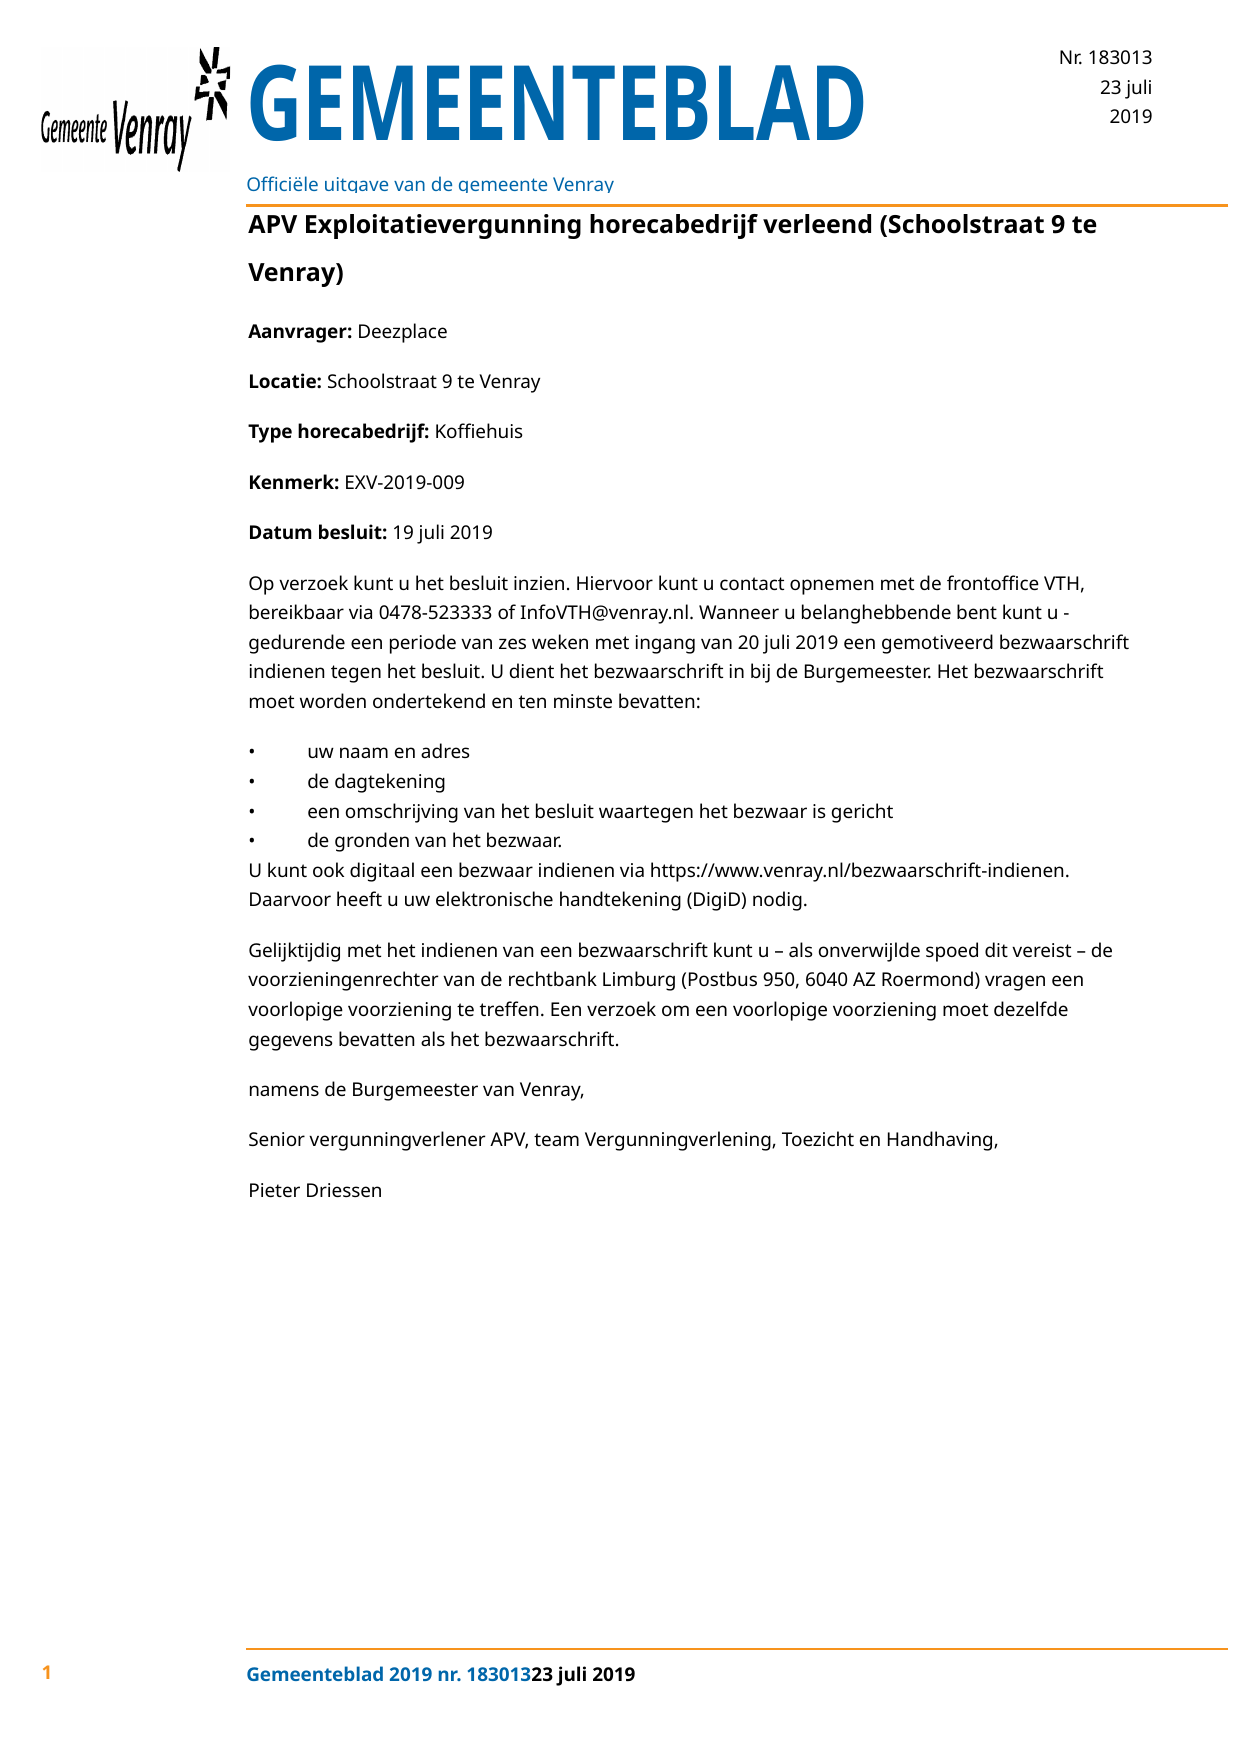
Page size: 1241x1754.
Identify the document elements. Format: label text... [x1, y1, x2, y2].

text Locatie: Schoolstraat 9 te Venray [248, 368, 1152, 394]
text APV Exploitatievergunning horecabedrijf verleend (Schoolstraat 9 te Venray) [248, 207, 1152, 288]
text Datum besluit: 19 juli 2019 [248, 519, 1152, 545]
picture [41, 47, 231, 172]
text Gelijktijdig met het indienen van een bezwaarschrift kunt u – als onverwijlde spoed dit vereist – de voorzieningenrechter van de rechtbank Limburg (Postbus 950, 6040 AZ Roermond) vragen een voorlopige voorziening te treffen. Een verzoek om een voorlopige voorziening moet dezelfde gegevens bevatten als het bezwaarschrift. [248, 937, 1152, 1052]
list een omschrijving van het besluit waartegen het bezwaar is gericht [248, 798, 1152, 824]
text Op verzoek kunt u het besluit inzien. Hiervoor kunt u contact opnemen met de frontoffice VTH, bereikbaar via 0478-523333 of InfoVTH@venray.nl. Wanneer u belanghebbende bent kunt u - gedurende een periode van zes weken met ingang van 20 juli 2019 een gemotiveerd bezwaarschrift indienen tegen het besluit. U dient het bezwaarschrift in bij de Burgemeester. Het bezwaarschrift moet worden ondertekend en ten minste bevatten: [248, 570, 1152, 714]
text Senior vergunningverlener APV, team Vergunningverlening, Toezicht en Handhaving, [248, 1127, 1152, 1152]
list de dagtekening [248, 768, 1152, 794]
list de gronden van het bezwaar. [248, 827, 1152, 853]
text Pieter Driessen [248, 1177, 1152, 1203]
text Kenmerk: EXV-2019-009 [248, 469, 1152, 495]
text Type horecabedrijf: Koffiehuis [248, 419, 1152, 444]
text Aanvrager: Deezplace [248, 318, 1152, 344]
text U kunt ook digitaal een bezwaar indienen via https://www.venray.nl/bezwaarschrift-indienen. Daarvoor heeft u uw elektronische handtekening (DigiD) nodig. [248, 857, 1152, 912]
list uw naam en adres [248, 739, 1152, 764]
text namens de Burgemeester van Venray, [248, 1076, 1152, 1102]
